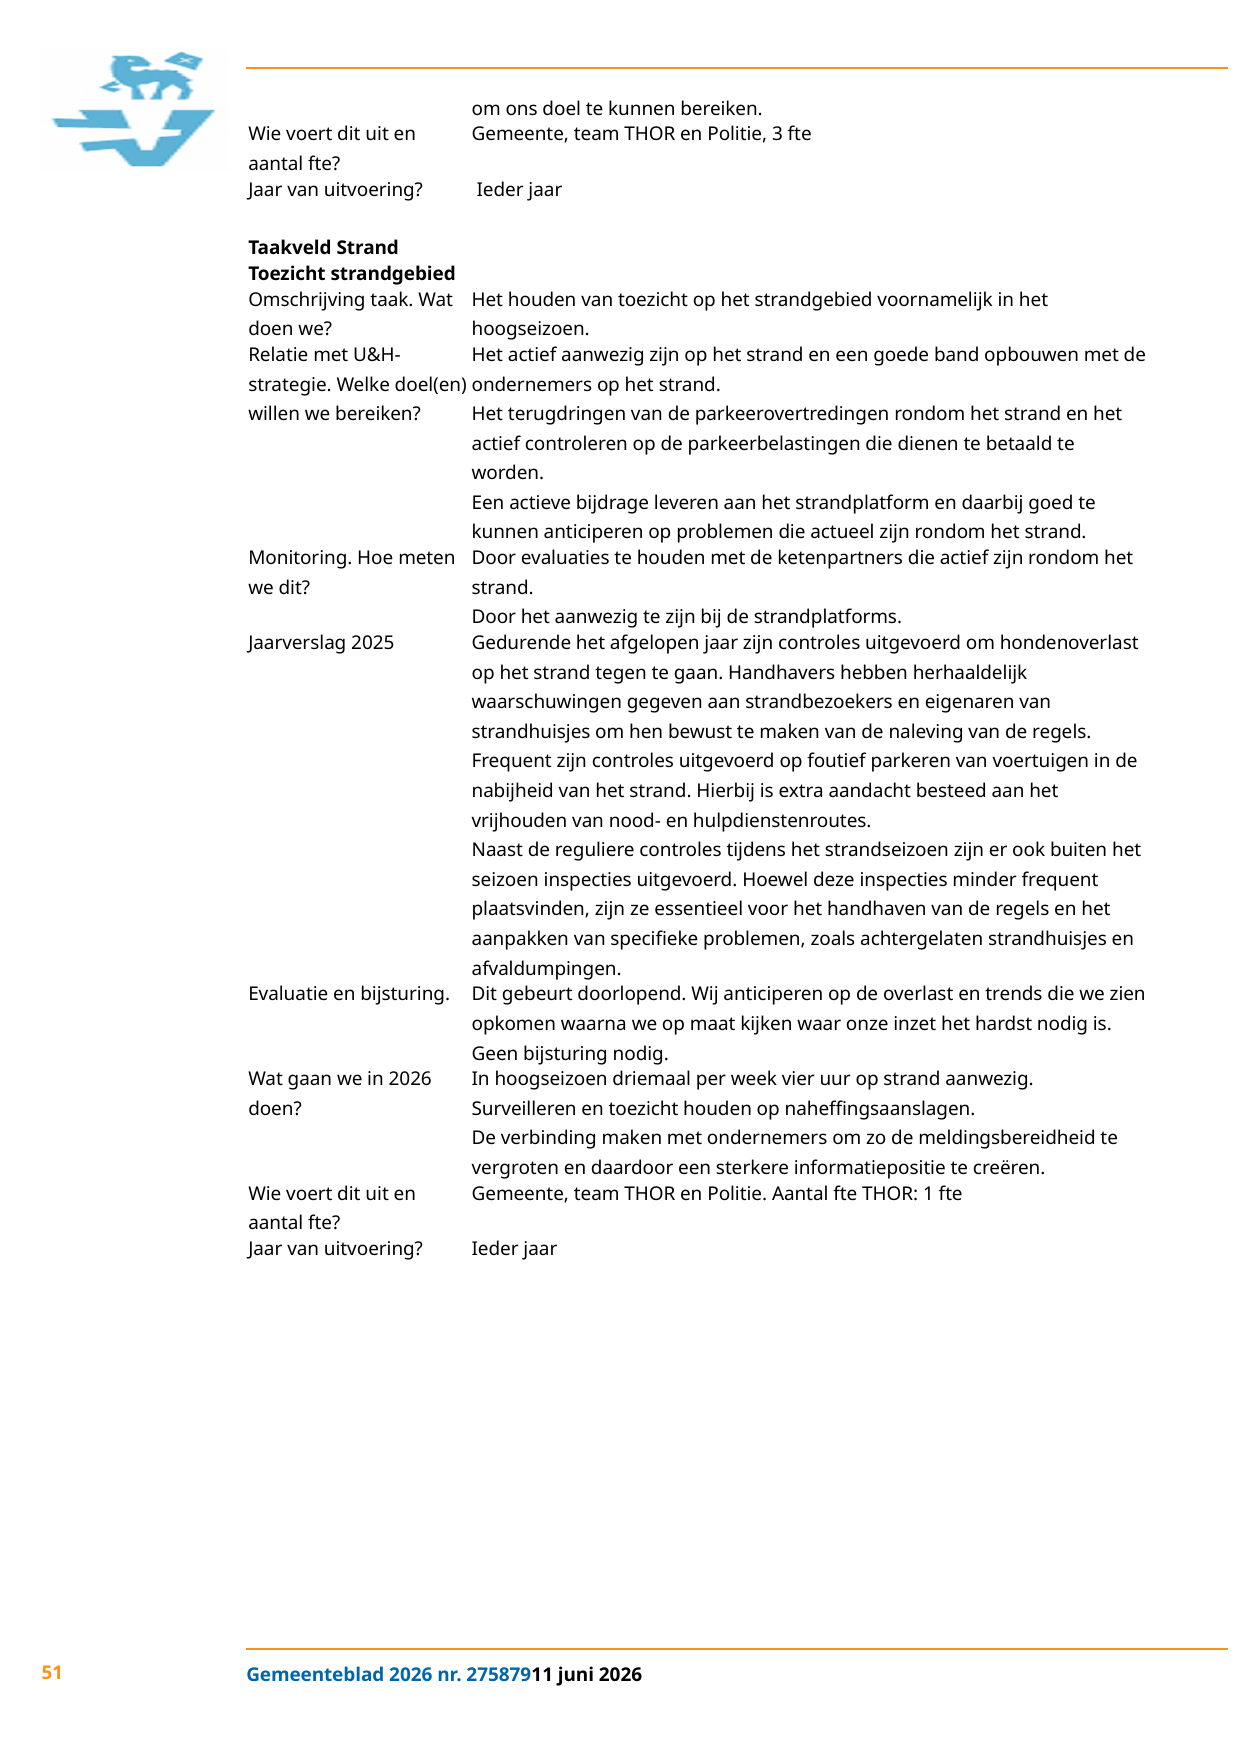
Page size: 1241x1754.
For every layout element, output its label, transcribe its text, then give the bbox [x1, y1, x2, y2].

table_cell om ons doel te kunnen bereiken. [471, 95, 1152, 121]
table_cell Wat gaan we in 2026 doen? [248, 1065, 471, 1180]
table_cell Gemeente, team THOR en Politie. Aantal fte THOR: 1 fte [471, 1180, 1152, 1235]
table_cell Toezicht strandgebied [248, 260, 1152, 286]
table_cell Het houden van toezicht op het strandgebied voornamelijk in het hoogseizoen. [471, 286, 1152, 341]
table_cell Omschrijving taak. Wat doen we? [248, 286, 471, 341]
table_header Taakveld Strand [248, 235, 1152, 260]
table_cell Ieder jaar [471, 1235, 1152, 1261]
table_cell [248, 95, 471, 121]
table_cell Evaluatie en bijsturing. [248, 981, 471, 1065]
table_cell Monitoring. Hoe meten we dit? [248, 545, 471, 629]
table_cell Gemeente, team THOR en Politie, 3 fte [471, 121, 1152, 176]
picture [41, 47, 231, 172]
table_cell Wie voert dit uit en aantal fte? [248, 1180, 471, 1235]
table_cell Ieder jaar [471, 176, 1152, 202]
table_cell Gedurende het afgelopen jaar zijn controles uitgevoerd om hondenoverlast op het strand tegen te gaan. Handhavers hebben herhaaldelijk waarschuwingen gegeven aan strandbezoekers en eigenaren van strandhuisjes om hen bewust te maken van de naleving van de regels. Frequent zijn controles uitgevoerd op foutief parkeren van voertuigen in de nabijheid van het strand. Hierbij is extra aandacht besteed aan het vrijhouden van nood- en hulpdienstenroutes. Naast de reguliere controles tijdens het strandseizoen zijn er ook buiten het seizoen inspecties uitgevoerd. Hoewel deze inspecties minder frequent plaatsvinden, zijn ze essentieel voor het handhaven van de regels en het aanpakken van specifieke problemen, zoals achtergelaten strandhuisjes en afvaldumpingen. [471, 629, 1152, 981]
table_cell Door evaluaties te houden met de ketenpartners die actief zijn rondom het strand. Door het aanwezig te zijn bij de strandplatforms. [471, 545, 1152, 629]
table_cell Het actief aanwezig zijn op het strand en een goede band opbouwen met de ondernemers op het strand. Het terugdringen van de parkeerovertredingen rondom het strand en het actief controleren op de parkeerbelastingen die dienen te betaald te worden. Een actieve bijdrage leveren aan het strandplatform en daarbij goed te kunnen anticiperen op problemen die actueel zijn rondom het strand. [471, 341, 1152, 544]
table_cell Relatie met U&H-strategie. Welke doel(en) willen we bereiken? [248, 341, 471, 544]
table_cell Jaar van uitvoering? [248, 176, 471, 202]
table_cell Dit gebeurt doorlopend. Wij anticiperen op de overlast en trends die we zien opkomen waarna we op maat kijken waar onze inzet het hardst nodig is. Geen bijsturing nodig. [471, 981, 1152, 1065]
table_cell In hoogseizoen driemaal per week vier uur op strand aanwezig. Surveilleren en toezicht houden op naheffingsaanslagen. De verbinding maken met ondernemers om zo de meldingsbereidheid te vergroten en daardoor een sterkere informatiepositie te creëren. [471, 1065, 1152, 1180]
table_cell Jaar van uitvoering? [248, 1235, 471, 1261]
table_cell Jaarverslag 2025 [248, 629, 471, 981]
table_cell Wie voert dit uit en aantal fte? [248, 121, 471, 176]
